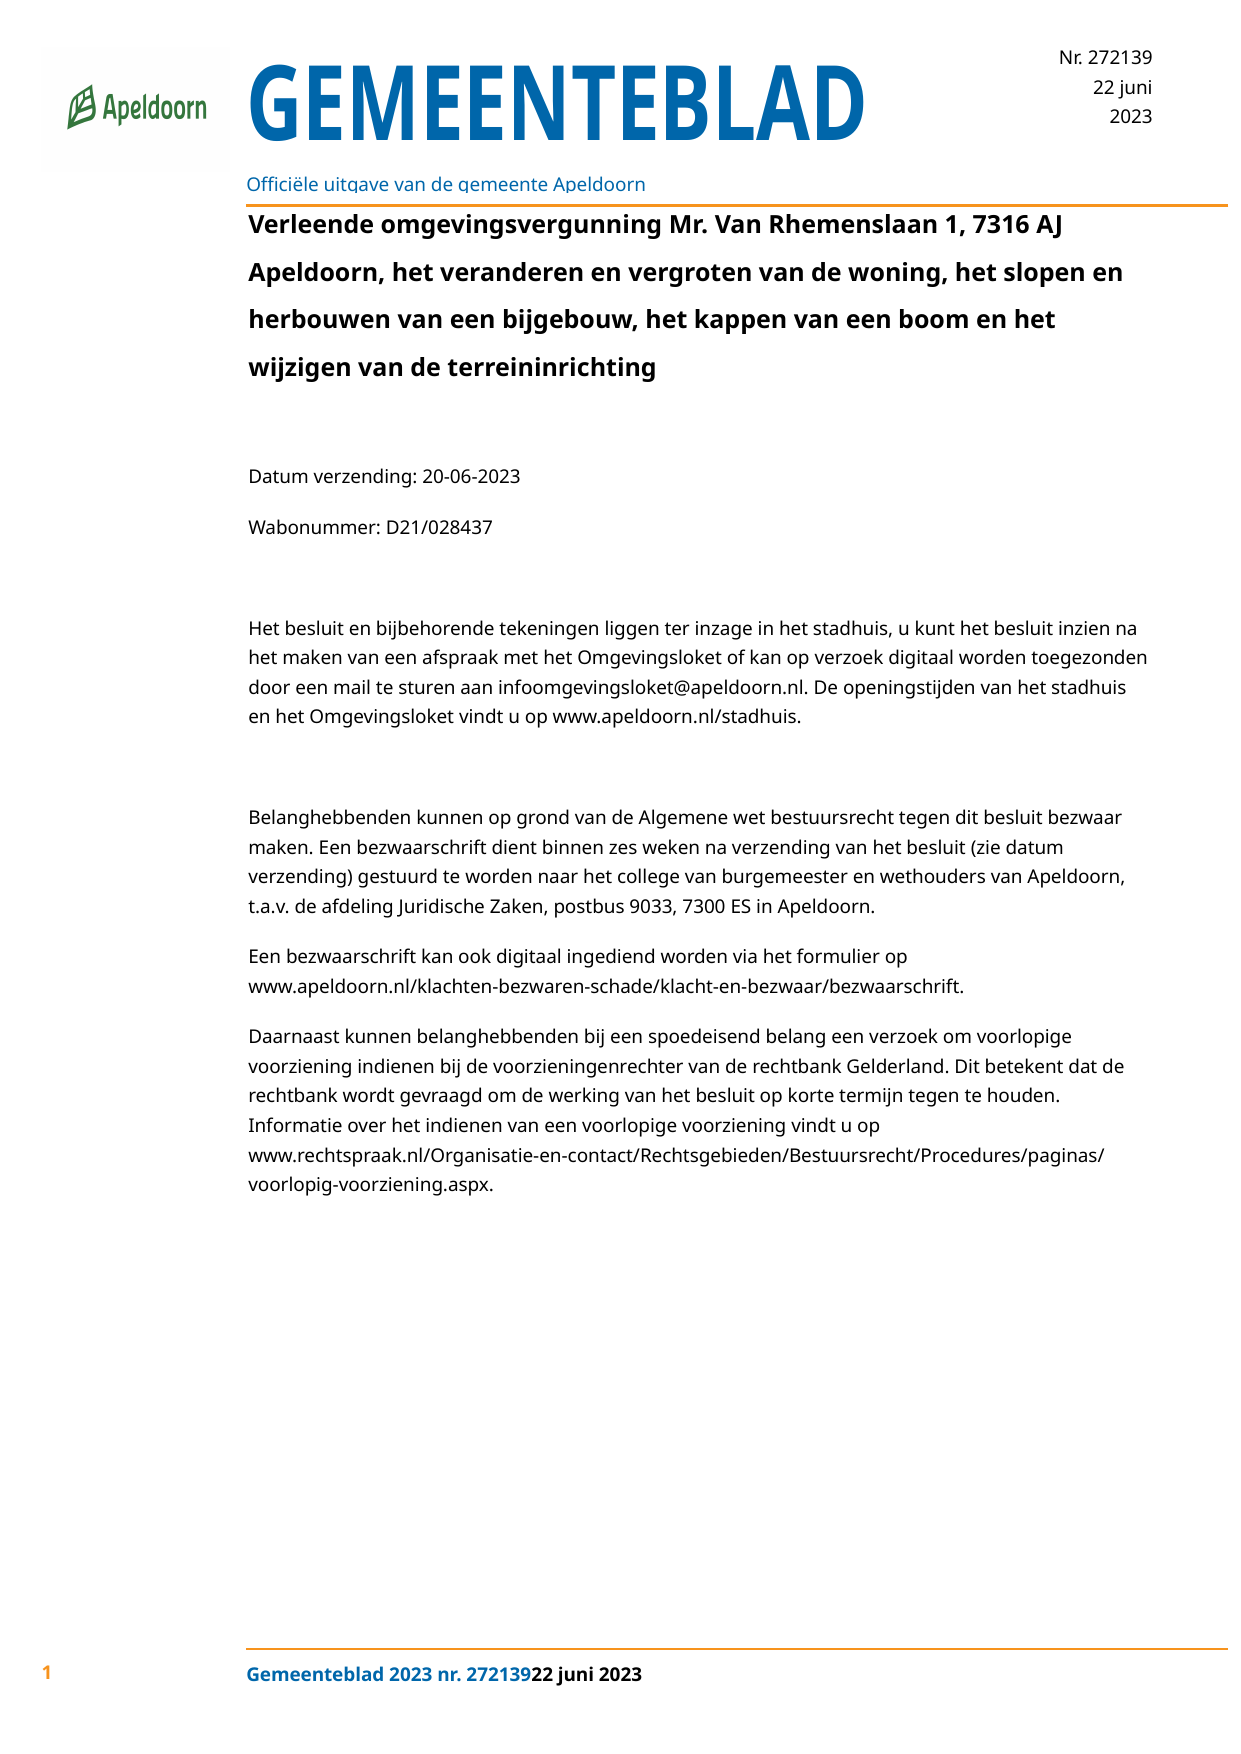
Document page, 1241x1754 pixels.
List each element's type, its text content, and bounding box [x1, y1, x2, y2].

text Belanghebbenden kunnen op grond van de Algemene wet bestuursrecht tegen dit besluit bezwaar maken. Een bezwaarschrift dient binnen zes weken na verzending van het besluit (zie datum verzending) gestuurd te worden naar het college van burgemeester en wethouders van Apeldoorn, t.a.v. de afdeling Juridische Zaken, postbus 9033, 7300 ES in Apeldoorn. [248, 804, 1152, 919]
text Een bezwaarschrift kan ook digitaal ingediend worden via het formulier op www.apeldoorn.nl/klachten-bezwaren-schade/klacht-en-bezwaar/bezwaarschrift. [248, 943, 1152, 999]
text Het besluit en bijbehorende tekeningen liggen ter inzage in het stadhuis, u kunt het besluit inzien na het maken van een afspraak met het Omgevingsloket of kan op verzoek digitaal worden toegezonden door een mail te sturen aan infoomgevingsloket@apeldoorn.nl. De openingstijden van het stadhuis en het Omgevingsloket vindt u op www.apeldoorn.nl/stadhuis. [248, 615, 1152, 729]
text Verleende omgevingsvergunning Mr. Van Rhemenslaan 1, 7316 AJ Apeldoorn, het veranderen en vergroten van de woning, het slopen en herbouwen van een bijgebouw, het kappen van een boom en het wijzigen van de terreininrichting [248, 207, 1152, 384]
text Wabonummer: D21/028437 [248, 514, 1152, 540]
text Datum verzending: 20-06-2023 [248, 463, 1152, 489]
text Daarnaast kunnen belanghebbenden bij een spoedeisend belang een verzoek om voorlopige voorziening indienen bij de voorzieningenrechter van de rechtbank Gelderland. Dit betekent dat de rechtbank wordt gevraagd om de werking van het besluit op korte termijn tegen te houden. Informatie over het indienen van een voorlopige voorziening vindt u op www.rechtspraak.nl/Organisatie-en-contact/Rechtsgebieden/Bestuursrecht/Procedures/paginas/voorlopig-voorziening.aspx. [248, 1023, 1152, 1197]
picture [41, 47, 231, 172]
